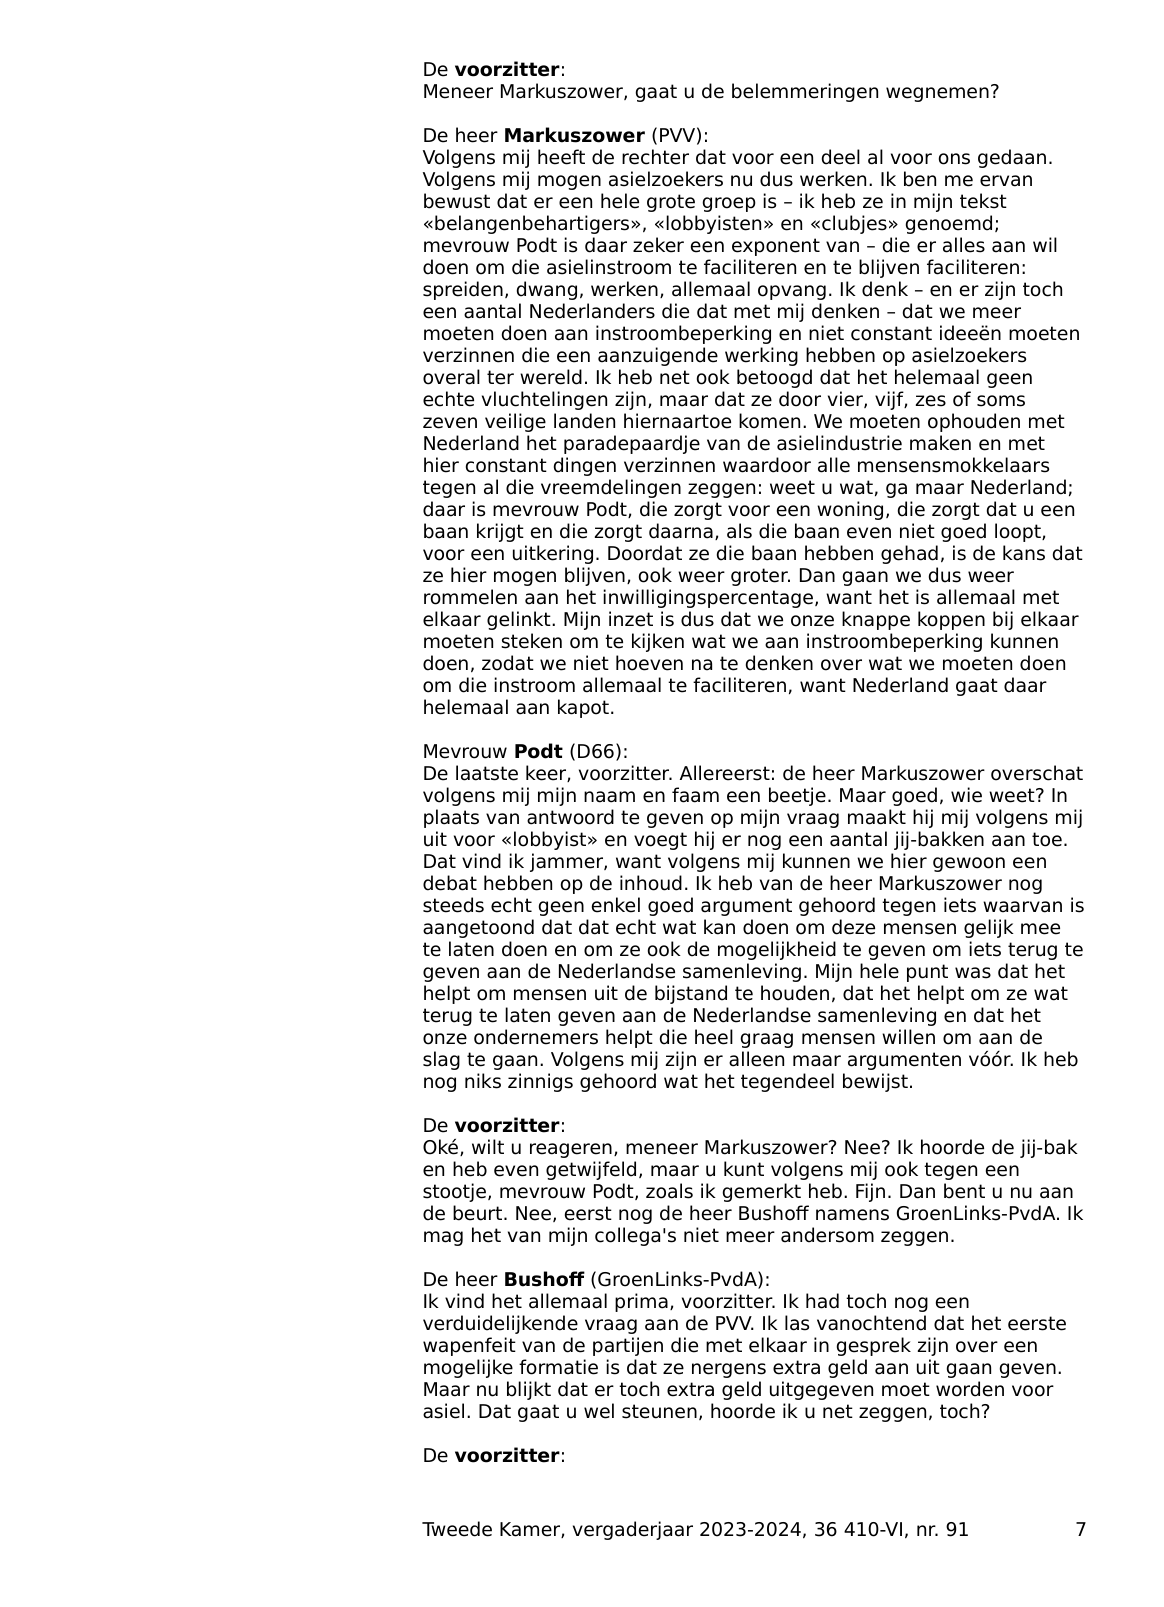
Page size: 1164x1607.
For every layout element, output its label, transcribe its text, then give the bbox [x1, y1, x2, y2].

text De heer Bushoff (GroenLinks-PvdA): [422, 1269, 1087, 1291]
text Volgens mij heeft de rechter dat voor een deel al voor ons gedaan. Volgens mij mogen asielzoekers nu dus werken. Ik ben me ervan bewust dat er een hele grote groep is – ik heb ze in mijn tekst «belangenbehartigers», «lobbyisten» en «clubjes» genoemd; mevrouw Podt is daar zeker een exponent van – die er alles aan wil doen om die asielinstroom te faciliteren en te blijven faciliteren: spreiden, dwang, werken, allemaal opvang. Ik denk – en er zijn toch een aantal Nederlanders die dat met mij denken – dat we meer moeten doen aan instroombeperking en niet constant ideeën moeten verzinnen die een aanzuigende werking hebben op asielzoekers overal ter wereld. Ik heb net ook betoogd dat het helemaal geen echte vluchtelingen zijn, maar dat ze door vier, vijf, zes of soms zeven veilige landen hiernaartoe komen. We moeten ophouden met Nederland het paradepaardje van de asielindustrie maken en met hier constant dingen verzinnen waardoor alle mensensmokkelaars tegen al die vreemdelingen zeggen: weet u wat, ga maar Nederland; daar is mevrouw Podt, die zorgt voor een woning, die zorgt dat u een baan krijgt en die zorgt daarna, als die baan even niet goed loopt, voor een uitkering. Doordat ze die baan hebben gehad, is de kans dat ze hier mogen blijven, ook weer groter. Dan gaan we dus weer rommelen aan het inwilligingspercentage, want het is allemaal met elkaar gelinkt. Mijn inzet is dus dat we onze knappe koppen bij elkaar moeten steken om te kijken wat we aan instroombeperking kunnen doen, zodat we niet hoeven na te denken over wat we moeten doen om die instroom allemaal te faciliteren, want Nederland gaat daar helemaal aan kapot. [422, 147, 1087, 719]
text Ik vind het allemaal prima, voorzitter. Ik had toch nog een verduidelijkende vraag aan de PVV. Ik las vanochtend dat het eerste wapenfeit van de partijen die met elkaar in gesprek zijn over een mogelijke formatie is dat ze nergens extra geld aan uit gaan geven. Maar nu blijkt dat er toch extra geld uitgegeven moet worden voor asiel. Dat gaat u wel steunen, hoorde ik u net zeggen, toch? [422, 1291, 1087, 1423]
text De laatste keer, voorzitter. Allereerst: de heer Markuszower overschat volgens mij mijn naam en faam een beetje. Maar goed, wie weet? In plaats van antwoord te geven op mijn vraag maakt hij mij volgens mij uit voor «lobbyist» en voegt hij er nog een aantal jij-bakken aan toe. Dat vind ik jammer, want volgens mij kunnen we hier gewoon een debat hebben op de inhoud. Ik heb van de heer Markuszower nog steeds echt geen enkel goed argument gehoord tegen iets waarvan is aangetoond dat dat echt wat kan doen om deze mensen gelijk mee te laten doen en om ze ook de mogelijkheid te geven om iets terug te geven aan de Nederlandse samenleving. Mijn hele punt was dat het helpt om mensen uit de bijstand te houden, dat het helpt om ze wat terug te laten geven aan de Nederlandse samenleving en dat het onze ondernemers helpt die heel graag mensen willen om aan de slag te gaan. Volgens mij zijn er alleen maar argumenten vóór. Ik heb nog niks zinnigs gehoord wat het tegendeel bewijst. [422, 763, 1087, 1092]
text De heer Markuszower (PVV): [422, 125, 1087, 147]
text De voorzitter: [422, 1445, 1087, 1467]
text Meneer Markuszower, gaat u de belemmeringen wegnemen? [422, 81, 1087, 103]
text Mevrouw Podt (D66): [422, 741, 1087, 763]
text De voorzitter: [422, 1115, 1087, 1137]
text Oké, wilt u reageren, meneer Markuszower? Nee? Ik hoorde de jij-bak en heb even getwijfeld, maar u kunt volgens mij ook tegen een stootje, mevrouw Podt, zoals ik gemerkt heb. Fijn. Dan bent u nu aan de beurt. Nee, eerst nog de heer Bushoff namens GroenLinks-PvdA. Ik mag het van mijn collega's niet meer andersom zeggen. [422, 1137, 1087, 1247]
text De voorzitter: [422, 59, 1087, 81]
